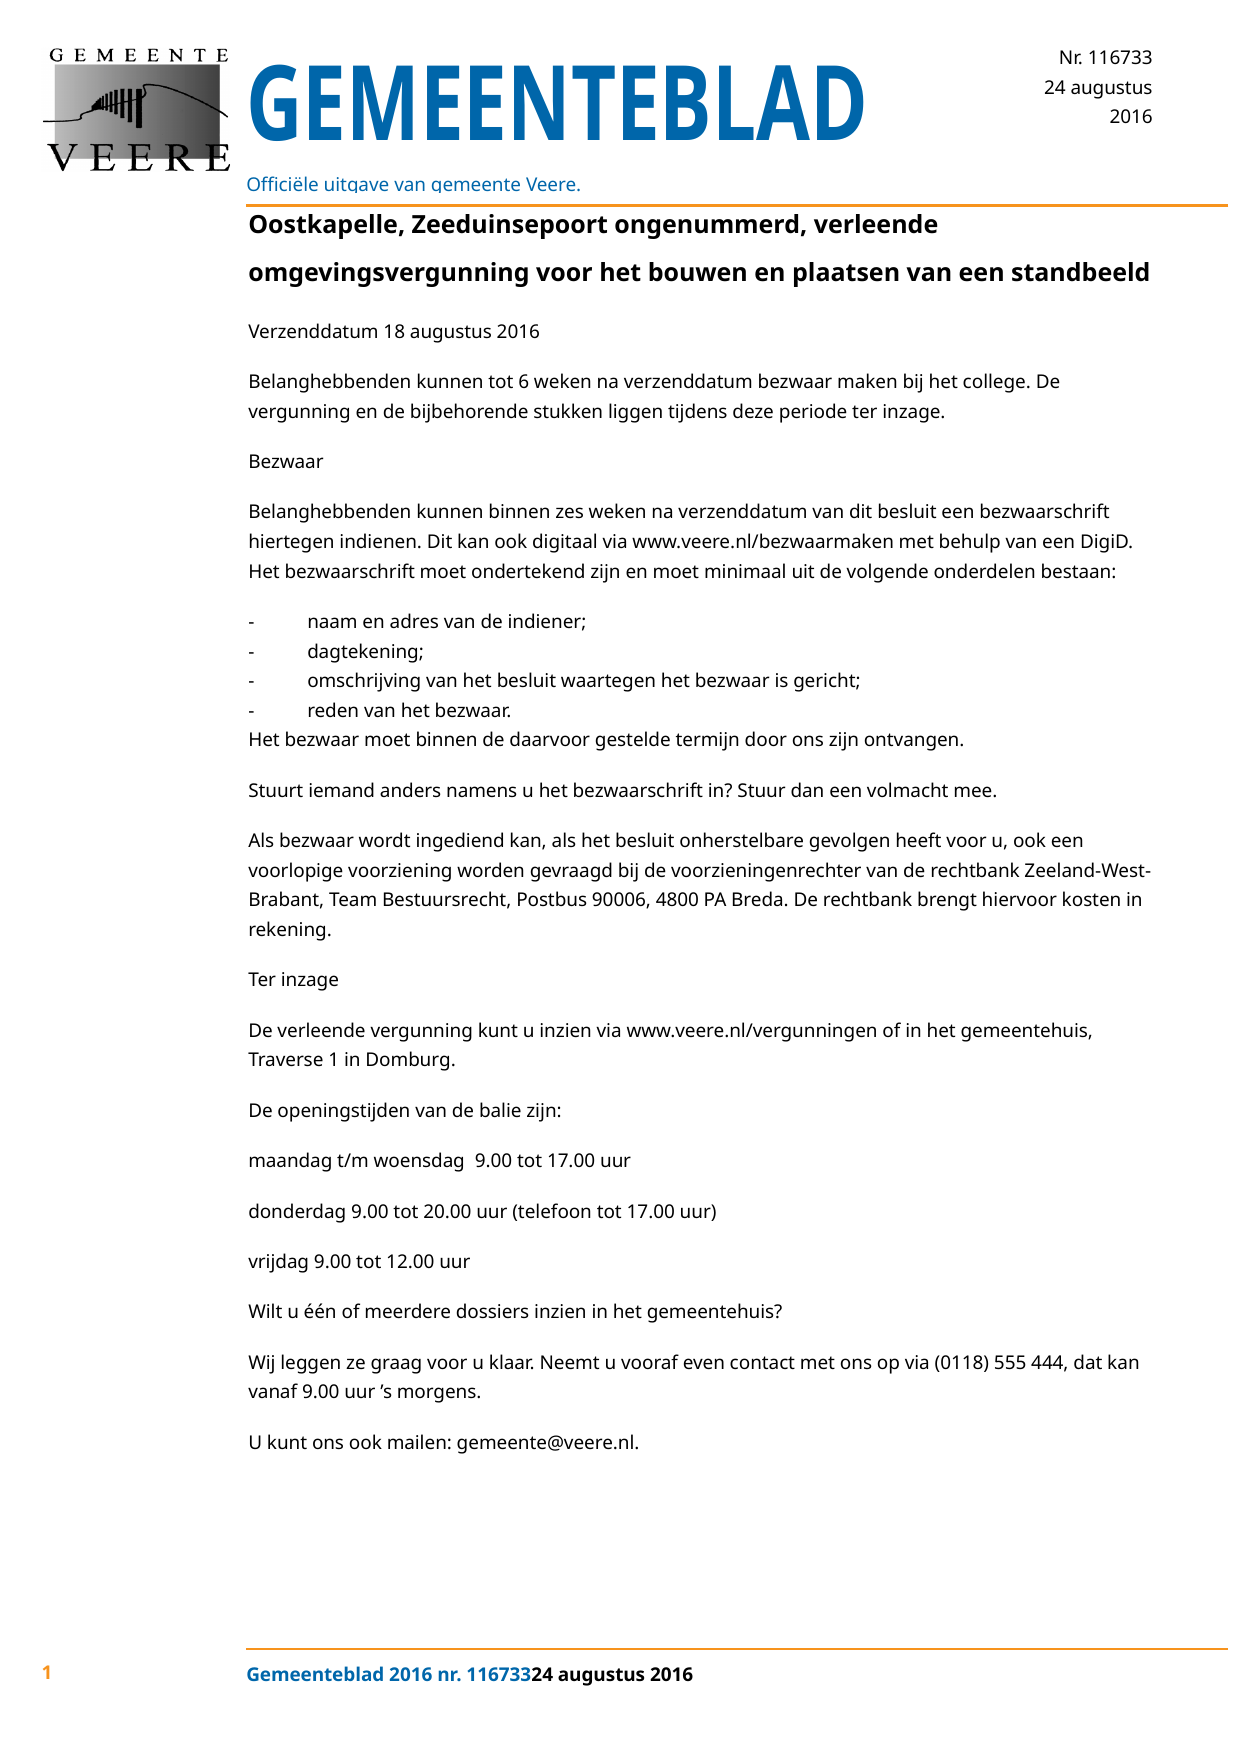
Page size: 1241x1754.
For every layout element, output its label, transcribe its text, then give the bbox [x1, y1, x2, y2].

text De verleende vergunning kunt u inzien via www.veere.nl/vergunningen of in het gemeentehuis, Traverse 1 in Domburg. [248, 1017, 1152, 1072]
text vrijdag 9.00 tot 12.00 uur [248, 1248, 1152, 1274]
text Oostkapelle, Zeeduinsepoort ongenummerd, verleende omgevingsvergunning voor het bouwen en plaatsen van een standbeeld [248, 207, 1152, 288]
list naam en adres van de indiener; [248, 608, 1152, 634]
text Wij leggen ze graag voor u klaar. Neemt u vooraf even contact met ons op via (0118) 555 444, dat kan vanaf 9.00 uur ’s morgens. [248, 1349, 1152, 1404]
text U kunt ons ook mailen: gemeente@veere.nl. [248, 1429, 1152, 1455]
text donderdag 9.00 tot 20.00 uur (telefoon tot 17.00 uur) [248, 1198, 1152, 1224]
text Stuurt iemand anders namens u het bezwaarschrift in? Stuur dan een volmacht mee. [248, 777, 1152, 803]
list dagtekening; [248, 638, 1152, 664]
text Belanghebbenden kunnen binnen zes weken na verzenddatum van dit besluit een bezwaarschrift hiertegen indienen. Dit kan ook digitaal via www.veere.nl/bezwaarmaken met behulp van een DigiD. Het bezwaarschrift moet ondertekend zijn en moet minimaal uit de volgende onderdelen bestaan: [248, 499, 1152, 584]
text Belanghebbenden kunnen tot 6 weken na verzenddatum bezwaar maken bij het college. De vergunning en de bijbehorende stukken liggen tijdens deze periode ter inzage. [248, 368, 1152, 424]
text Wilt u één of meerdere dossiers inzien in het gemeentehuis? [248, 1299, 1152, 1324]
list omschrijving van het besluit waartegen het bezwaar is gericht; [248, 667, 1152, 693]
text Het bezwaar moet binnen de daarvoor gestelde termijn door ons zijn ontvangen. [248, 727, 1152, 752]
text Ter inzage [248, 967, 1152, 992]
list reden van het bezwaar. [248, 697, 1152, 723]
text Als bezwaar wordt ingediend kan, als het besluit onherstelbare gevolgen heeft voor u, ook een voorlopige voorziening worden gevraagd bij de voorzieningenrechter van de rechtbank Zeeland-West-Brabant, Team Bestuursrecht, Postbus 90006, 4800 PA Breda. De rechtbank brengt hiervoor kosten in rekening. [248, 827, 1152, 942]
text Verzenddatum 18 augustus 2016 [248, 318, 1152, 344]
picture [41, 47, 231, 172]
text De openingstijden van de balie zijn: [248, 1097, 1152, 1123]
text maandag t/m woensdag 9.00 tot 17.00 uur [248, 1147, 1152, 1173]
text Bezwaar [248, 448, 1152, 474]
